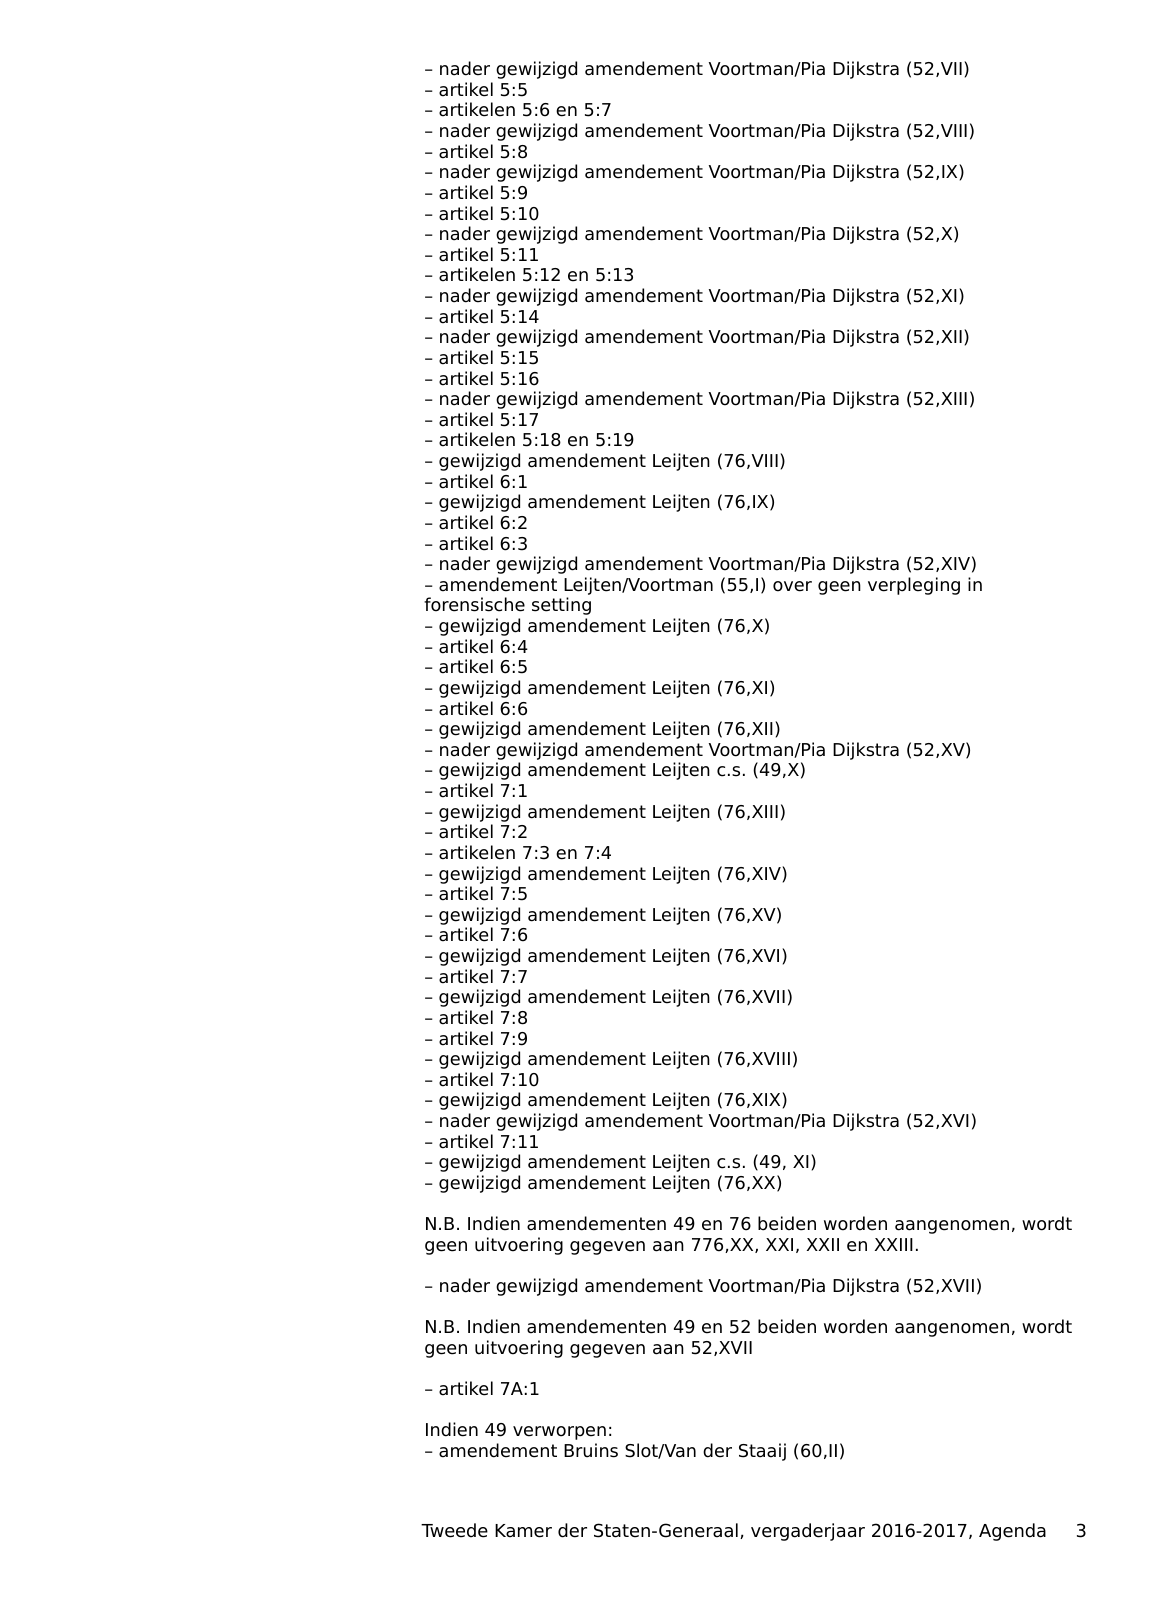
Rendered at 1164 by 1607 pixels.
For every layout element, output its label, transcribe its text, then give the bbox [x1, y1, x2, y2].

table_cell – artikel 6:3 [418, 534, 1087, 554]
table_cell [401, 699, 418, 719]
table_cell – gewijzigd amendement Leijten (76,XV) [418, 905, 1087, 925]
table_cell [401, 1297, 418, 1317]
table_cell – nader gewijzigd amendement Voortman/Pia Dijkstra (52,XVII) [418, 1276, 1087, 1297]
table_cell N.B. Indien amendementen 49 en 52 beiden worden aangenomen, wordt geen uitvoering gegeven aan 52,XVII [418, 1317, 1087, 1358]
table_cell – nader gewijzigd amendement Voortman/Pia Dijkstra (52,XII) [418, 327, 1087, 348]
table_cell [77, 699, 401, 719]
table_cell [77, 1400, 401, 1420]
table_cell – artikelen 5:6 en 5:7 [418, 100, 1087, 121]
table_cell [401, 946, 418, 967]
table_cell – artikel 7:2 [418, 822, 1087, 843]
table_cell [77, 678, 401, 698]
table_cell [401, 369, 418, 389]
table_cell [77, 265, 401, 286]
table_cell – gewijzigd amendement Leijten (76,XIV) [418, 864, 1087, 884]
table_cell [77, 369, 401, 389]
table_cell [401, 534, 418, 554]
table_cell [401, 575, 418, 616]
table_cell [401, 1400, 418, 1420]
table_cell – artikel 7:7 [418, 967, 1087, 987]
table_cell [401, 1379, 418, 1400]
table_cell [77, 1132, 401, 1152]
table_cell – nader gewijzigd amendement Voortman/Pia Dijkstra (52,VII) [418, 59, 1087, 80]
table_cell [401, 59, 418, 80]
table_cell [418, 1255, 1087, 1276]
table_cell – artikel 7:9 [418, 1029, 1087, 1049]
table_cell [401, 1132, 418, 1152]
table_cell [77, 245, 401, 265]
table_cell [77, 657, 401, 678]
table_cell [401, 1255, 418, 1276]
table_cell [77, 1194, 401, 1214]
table_cell [401, 286, 418, 307]
table_cell [77, 1276, 401, 1297]
table_cell – artikel 5:14 [418, 307, 1087, 327]
table_cell [77, 1152, 401, 1173]
table_cell – artikel 5:10 [418, 204, 1087, 224]
table_cell [401, 1049, 418, 1070]
table_cell – artikel 5:16 [418, 369, 1087, 389]
table_cell Indien 49 verworpen: [418, 1420, 1087, 1441]
table_cell – artikel 7:11 [418, 1132, 1087, 1152]
table_cell [77, 760, 401, 781]
table_cell [401, 204, 418, 224]
table_cell – artikel 6:2 [418, 513, 1087, 533]
table_cell [77, 1255, 401, 1276]
table_cell [77, 492, 401, 513]
table_cell – artikel 7:6 [418, 925, 1087, 946]
table_cell [77, 843, 401, 863]
table_cell – nader gewijzigd amendement Voortman/Pia Dijkstra (52,VIII) [418, 121, 1087, 142]
table_cell – nader gewijzigd amendement Voortman/Pia Dijkstra (52,X) [418, 224, 1087, 245]
table_cell – artikel 6:5 [418, 657, 1087, 678]
table_cell [77, 224, 401, 245]
table_cell – artikelen 5:18 en 5:19 [418, 430, 1087, 451]
table_cell [401, 657, 418, 678]
table_cell [77, 204, 401, 224]
table_cell [77, 1090, 401, 1111]
table_cell – artikel 7:1 [418, 781, 1087, 802]
table_cell – gewijzigd amendement Leijten (76,XVI) [418, 946, 1087, 967]
table_cell [401, 1214, 418, 1255]
table_cell – nader gewijzigd amendement Voortman/Pia Dijkstra (52,XI) [418, 286, 1087, 307]
table_cell [77, 1379, 401, 1400]
table_cell [77, 307, 401, 327]
table_cell N.B. Indien amendementen 49 en 76 beiden worden aangenomen, wordt geen uitvoering gegeven aan 776,XX, XXI, XXII en XXIII. [418, 1214, 1087, 1255]
table_cell [77, 183, 401, 203]
table_cell [401, 1359, 418, 1379]
table_cell [401, 307, 418, 327]
table_cell [401, 1317, 418, 1358]
table_cell – amendement Leijten/Voortman (55,I) over geen verpleging in forensische setting [418, 575, 1087, 616]
table_cell [401, 224, 418, 245]
table_cell [77, 925, 401, 946]
table_cell [401, 183, 418, 203]
table_cell [77, 1420, 401, 1441]
table_cell [401, 864, 418, 884]
table_cell – gewijzigd amendement Leijten (76,XIX) [418, 1090, 1087, 1111]
table_cell [77, 802, 401, 822]
table_cell – artikel 5:15 [418, 348, 1087, 368]
table_cell [401, 637, 418, 657]
table_cell [418, 1297, 1087, 1317]
table_cell [401, 492, 418, 513]
table_cell [401, 925, 418, 946]
table_cell [401, 80, 418, 100]
table_cell – artikel 5:8 [418, 142, 1087, 162]
table_cell – gewijzigd amendement Leijten c.s. (49, XI) [418, 1152, 1087, 1173]
table_cell [77, 430, 401, 451]
table_cell [77, 1070, 401, 1090]
table_cell [401, 430, 418, 451]
table_cell [401, 245, 418, 265]
table_cell – nader gewijzigd amendement Voortman/Pia Dijkstra (52,XIII) [418, 389, 1087, 410]
table_cell [401, 472, 418, 492]
table_cell [77, 59, 401, 80]
table_cell [77, 719, 401, 740]
table_cell [77, 864, 401, 884]
table_cell [401, 451, 418, 472]
table_cell [401, 905, 418, 925]
table_cell [77, 142, 401, 162]
table_cell [401, 616, 418, 637]
table_cell [77, 1359, 401, 1379]
table_cell [401, 740, 418, 760]
table_cell [77, 534, 401, 554]
table_cell [401, 1194, 418, 1214]
table_cell [418, 1194, 1087, 1214]
table_cell [401, 884, 418, 905]
table_cell [77, 554, 401, 575]
table_cell – gewijzigd amendement Leijten (76,XIII) [418, 802, 1087, 822]
table_cell [77, 616, 401, 637]
table_cell [401, 1152, 418, 1173]
table_cell [77, 410, 401, 430]
table_cell [77, 637, 401, 657]
table_cell – amendement Bruins Slot/Van der Staaij (60,II) [418, 1441, 1087, 1462]
table_cell [401, 843, 418, 863]
table_cell [401, 822, 418, 843]
table_cell [401, 987, 418, 1008]
table_cell – artikel 6:4 [418, 637, 1087, 657]
table_cell – artikel 7:5 [418, 884, 1087, 905]
table_cell [401, 678, 418, 698]
table_cell [77, 905, 401, 925]
table_cell [401, 1276, 418, 1297]
table_cell [77, 513, 401, 533]
table_cell – artikel 5:5 [418, 80, 1087, 100]
table_cell [401, 513, 418, 533]
table_cell [77, 1297, 401, 1317]
table_cell [77, 162, 401, 183]
table_cell [77, 286, 401, 307]
table_cell [401, 389, 418, 410]
table_cell [401, 162, 418, 183]
table_cell [418, 1400, 1087, 1420]
table_cell [401, 781, 418, 802]
table_cell [77, 946, 401, 967]
table_cell [77, 1173, 401, 1193]
table_cell [401, 1008, 418, 1028]
table_cell [77, 1008, 401, 1028]
table_cell – nader gewijzigd amendement Voortman/Pia Dijkstra (52,XV) [418, 740, 1087, 760]
table_cell – artikel 5:9 [418, 183, 1087, 203]
table_cell [401, 719, 418, 740]
table_cell – artikel 5:11 [418, 245, 1087, 265]
table_cell [401, 327, 418, 348]
table_cell [77, 1441, 401, 1462]
table_cell – nader gewijzigd amendement Voortman/Pia Dijkstra (52,XIV) [418, 554, 1087, 575]
table_cell – artikel 7A:1 [418, 1379, 1087, 1400]
table_cell – artikel 5:17 [418, 410, 1087, 430]
table_cell [77, 575, 401, 616]
table_cell [401, 1173, 418, 1193]
table_cell – gewijzigd amendement Leijten (76,XX) [418, 1173, 1087, 1193]
table_cell – gewijzigd amendement Leijten (76,XI) [418, 678, 1087, 698]
table_cell [77, 884, 401, 905]
table_cell – artikelen 5:12 en 5:13 [418, 265, 1087, 286]
table_cell [77, 100, 401, 121]
table_cell [77, 987, 401, 1008]
table_cell – artikel 6:6 [418, 699, 1087, 719]
table_cell – artikel 7:8 [418, 1008, 1087, 1028]
table_cell [418, 1359, 1087, 1379]
table_cell [401, 802, 418, 822]
table_cell [77, 1317, 401, 1358]
table_cell [77, 1214, 401, 1255]
table_cell [77, 121, 401, 142]
table_cell – gewijzigd amendement Leijten (76,XVII) [418, 987, 1087, 1008]
table_cell [77, 389, 401, 410]
table_cell – gewijzigd amendement Leijten (76,VIII) [418, 451, 1087, 472]
table_cell – gewijzigd amendement Leijten (76,IX) [418, 492, 1087, 513]
table_cell [77, 80, 401, 100]
table_cell [77, 327, 401, 348]
table_cell [77, 451, 401, 472]
table_cell [77, 472, 401, 492]
table_cell [77, 781, 401, 802]
table_cell – artikel 7:10 [418, 1070, 1087, 1090]
table_cell [401, 1420, 418, 1441]
table_cell – gewijzigd amendement Leijten (76,XII) [418, 719, 1087, 740]
table_cell [401, 348, 418, 368]
table_cell [401, 142, 418, 162]
table_cell [77, 822, 401, 843]
table_cell – nader gewijzigd amendement Voortman/Pia Dijkstra (52,IX) [418, 162, 1087, 183]
table_cell [401, 1441, 418, 1462]
table_cell [401, 1070, 418, 1090]
table_cell [401, 265, 418, 286]
table_cell [401, 100, 418, 121]
table_cell [401, 554, 418, 575]
table_cell [77, 1111, 401, 1132]
table_cell [401, 1090, 418, 1111]
table_cell [401, 1029, 418, 1049]
table_cell [401, 967, 418, 987]
table_cell [401, 1111, 418, 1132]
table_cell – artikelen 7:3 en 7:4 [418, 843, 1087, 863]
table_cell [77, 1029, 401, 1049]
table_cell – gewijzigd amendement Leijten (76,X) [418, 616, 1087, 637]
table_cell [77, 348, 401, 368]
table_cell [77, 740, 401, 760]
table_cell [401, 121, 418, 142]
table_cell – gewijzigd amendement Leijten (76,XVIII) [418, 1049, 1087, 1070]
table_cell [77, 1049, 401, 1070]
table_cell – gewijzigd amendement Leijten c.s. (49,X) [418, 760, 1087, 781]
table_cell – artikel 6:1 [418, 472, 1087, 492]
table_cell [77, 967, 401, 987]
table_cell [401, 410, 418, 430]
table_cell – nader gewijzigd amendement Voortman/Pia Dijkstra (52,XVI) [418, 1111, 1087, 1132]
table_cell [401, 760, 418, 781]
